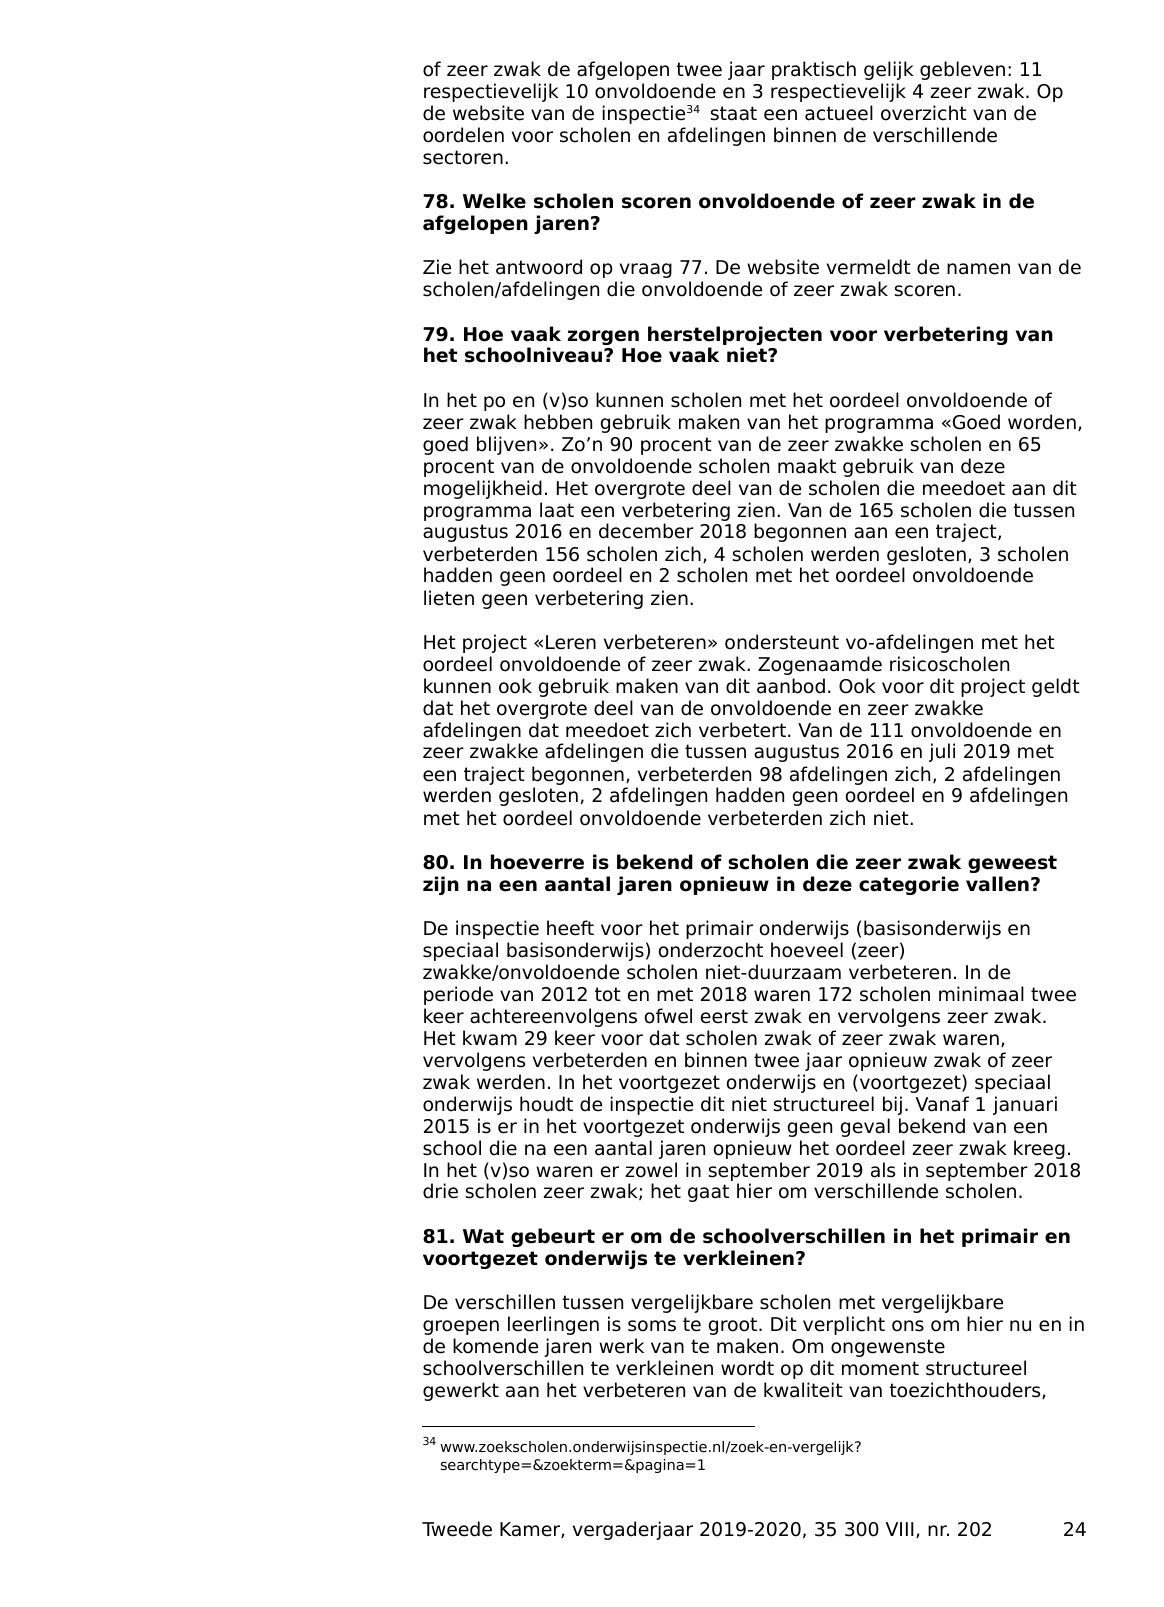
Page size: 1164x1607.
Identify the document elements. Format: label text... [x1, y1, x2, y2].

text De inspectie heeft voor het primair onderwijs (basisonderwijs en speciaal basisonderwijs) onderzocht hoeveel (zeer) zwakke/onvoldoende scholen niet-duurzaam verbeteren. In de periode van 2012 tot en met 2018 waren 172 scholen minimaal twee keer achtereenvolgens ofwel eerst zwak en vervolgens zeer zwak. Het kwam 29 keer voor dat scholen zwak of zeer zwak waren, vervolgens verbeterden en binnen twee jaar opnieuw zwak of zeer zwak werden. In het voortgezet onderwijs en (voortgezet) speciaal onderwijs houdt de inspectie dit niet structureel bij. Vanaf 1 januari 2015 is er in het voortgezet onderwijs geen geval bekend van een school die na een aantal jaren opnieuw het oordeel zeer zwak kreeg. In het (v)so waren er zowel in september 2019 als in september 2018 drie scholen zeer zwak; het gaat hier om verschillende scholen. [422, 918, 1087, 1203]
text 81. Wat gebeurt er om de schoolverschillen in het primair en voortgezet onderwijs te verkleinen? [422, 1226, 1087, 1269]
text In het po en (v)so kunnen scholen met het oordeel onvoldoende of zeer zwak hebben gebruik maken van het programma «Goed worden, goed blijven». Zo’n 90 procent van de zeer zwakke scholen en 65 procent van de onvoldoende scholen maakt gebruik van deze mogelijkheid. Het overgrote deel van de scholen die meedoet aan dit programma laat een verbetering zien. Van de 165 scholen die tussen augustus 2016 en december 2018 begonnen aan een traject, verbeterden 156 scholen zich, 4 scholen werden gesloten, 3 scholen hadden geen oordeel en 2 scholen met het oordeel onvoldoende lieten geen verbetering zien. [422, 389, 1087, 609]
text 79. Hoe vaak zorgen herstelprojecten voor verbetering van het schoolniveau? Hoe vaak niet? [422, 323, 1087, 367]
text De verschillen tussen vergelijkbare scholen met vergelijkbare groepen leerlingen is soms te groot. Dit verplicht ons om hier nu en in de komende jaren werk van te maken. Om ongewenste schoolverschillen te verkleinen wordt op dit moment structureel gewerkt aan het verbeteren van de kwaliteit van toezichthouders, [422, 1292, 1087, 1402]
text Zie het antwoord op vraag 77. De website vermeldt de namen van de scholen/afdelingen die onvoldoende of zeer zwak scoren. [422, 257, 1087, 301]
text www.zoekscholen.onderwijsinspectie.nl/zoek-en-vergelijk?searchtype=&zoekterm=&pagina=1 [422, 1435, 1087, 1474]
text 78. Welke scholen scoren onvoldoende of zeer zwak in de afgelopen jaren? [422, 191, 1087, 235]
text Het project «Leren verbeteren» ondersteunt vo-afdelingen met het oordeel onvoldoende of zeer zwak. Zogenaamde risicoscholen kunnen ook gebruik maken van dit aanbod. Ook voor dit project geldt dat het overgrote deel van de onvoldoende en zeer zwakke afdelingen dat meedoet zich verbetert. Van de 111 onvoldoende en zeer zwakke afdelingen die tussen augustus 2016 en juli 2019 met een traject begonnen, verbeterden 98 afdelingen zich, 2 afdelingen werden gesloten, 2 afdelingen hadden geen oordeel en 9 afdelingen met het oordeel onvoldoende verbeterden zich niet. [422, 632, 1087, 829]
text of zeer zwak de afgelopen twee jaar praktisch gelijk gebleven: 11 respectievelijk 10 onvoldoende en 3 respectievelijk 4 zeer zwak. Op de website van de inspectie staat een actueel overzicht van de oordelen voor scholen en afdelingen binnen de verschillende sectoren. [422, 59, 1087, 169]
text 80. In hoeverre is bekend of scholen die zeer zwak geweest zijn na een aantal jaren opnieuw in deze categorie vallen? [422, 852, 1087, 896]
